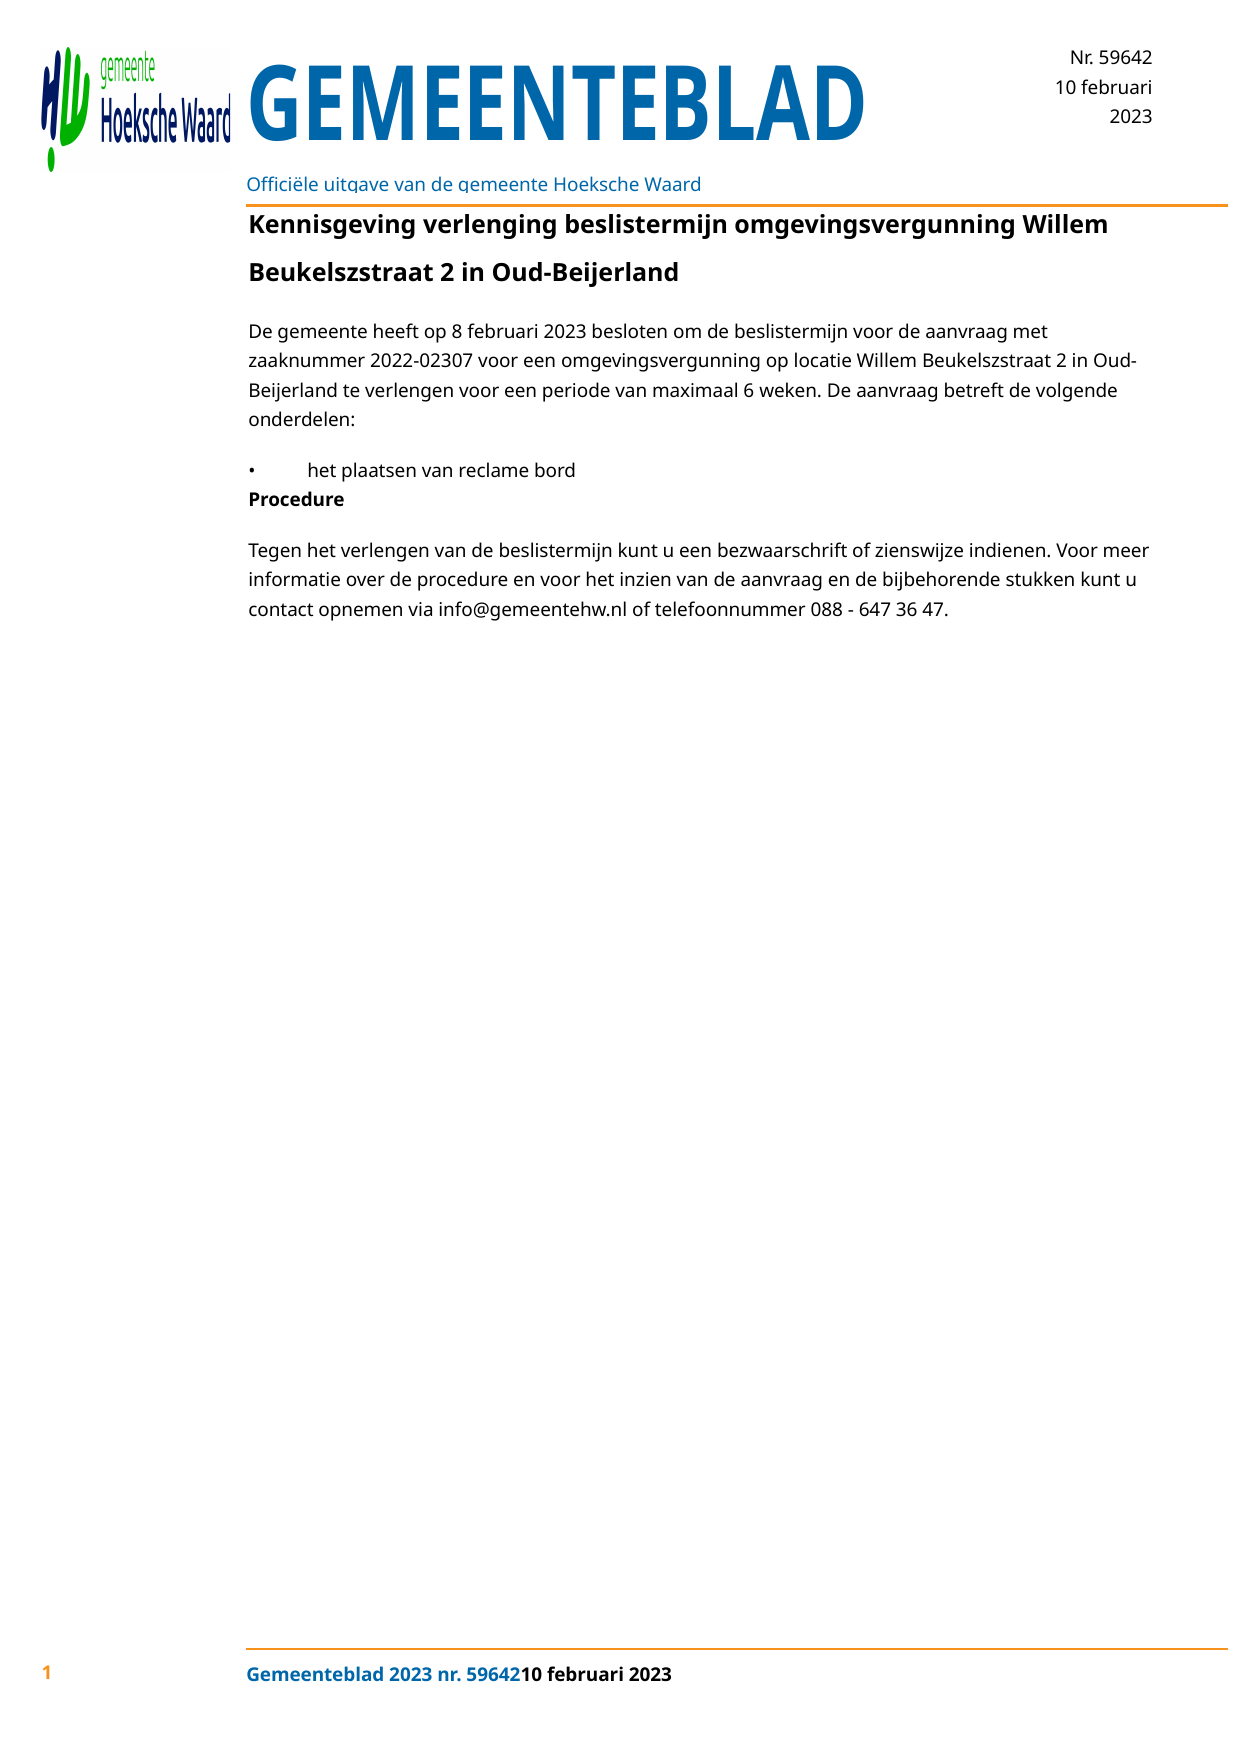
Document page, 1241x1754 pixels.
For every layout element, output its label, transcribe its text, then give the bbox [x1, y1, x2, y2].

text Tegen het verlengen van de beslistermijn kunt u een bezwaarschrift of zienswijze indienen. Voor meer informatie over de procedure en voor het inzien van de aanvraag en de bijbehorende stukken kunt u contact opnemen via info@gemeentehw.nl of telefoonnummer 088 - 647 36 47. [248, 537, 1152, 622]
picture [41, 47, 231, 172]
list het plaatsen van reclame bord [248, 457, 1152, 483]
text De gemeente heeft op 8 februari 2023 besloten om de beslistermijn voor de aanvraag met zaaknummer 2022-02307 voor een omgevingsvergunning op locatie Willem Beukelszstraat 2 in Oud-Beijerland te verlengen voor een periode van maximaal 6 weken. De aanvraag betreft de volgende onderdelen: [248, 318, 1152, 432]
text Procedure [248, 487, 1152, 512]
text Kennisgeving verlenging beslistermijn omgevingsvergunning Willem Beukelszstraat 2 in Oud-Beijerland [248, 207, 1152, 288]
